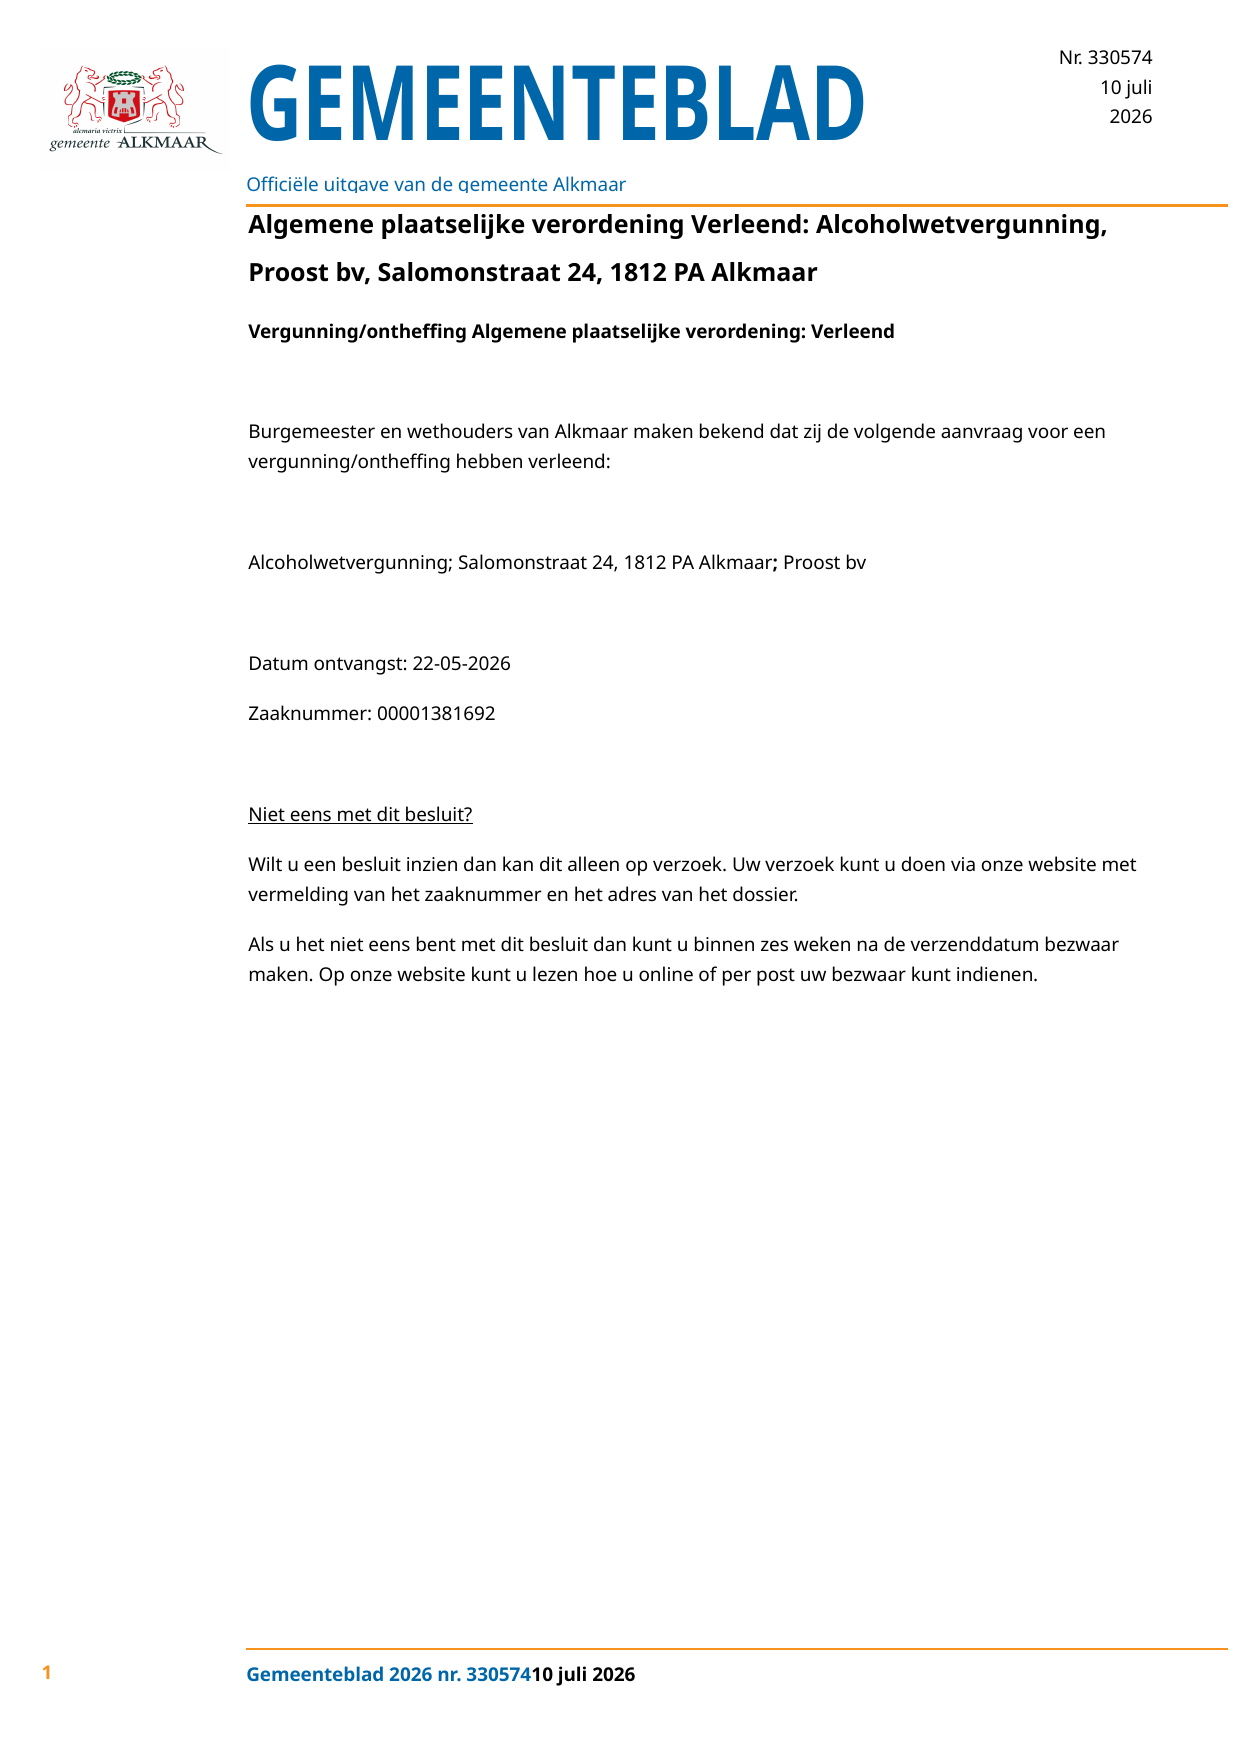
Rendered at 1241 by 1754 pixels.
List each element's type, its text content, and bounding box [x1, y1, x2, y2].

text Niet eens met dit besluit? [248, 801, 1152, 827]
text Als u het niet eens bent met dit besluit dan kunt u binnen zes weken na de verzenddatum bezwaar maken. Op onze website kunt u lezen hoe u online of per post uw bezwaar kunt indienen. [248, 932, 1152, 987]
text Burgemeester en wethouders van Alkmaar maken bekend dat zij de volgende aanvraag voor een vergunning/ontheffing hebben verleend: [248, 419, 1152, 474]
text Datum ontvangst: 22-05-2026 [248, 650, 1152, 676]
text Alcoholwetvergunning; Salomonstraat 24, 1812 PA Alkmaar; Proost bv [248, 549, 1152, 575]
text Algemene plaatselijke verordening Verleend: Alcoholwetvergunning, Proost bv, Salomonstraat 24, 1812 PA Alkmaar [248, 207, 1152, 288]
text Vergunning/ontheffing Algemene plaatselijke verordening: Verleend [248, 318, 1152, 344]
picture [41, 47, 231, 172]
text Zaaknummer: 00001381692 [248, 700, 1152, 726]
text Wilt u een besluit inzien dan kan dit alleen op verzoek. Uw verzoek kunt u doen via onze website met vermelding van het zaaknummer en het adres van het dossier. [248, 852, 1152, 907]
